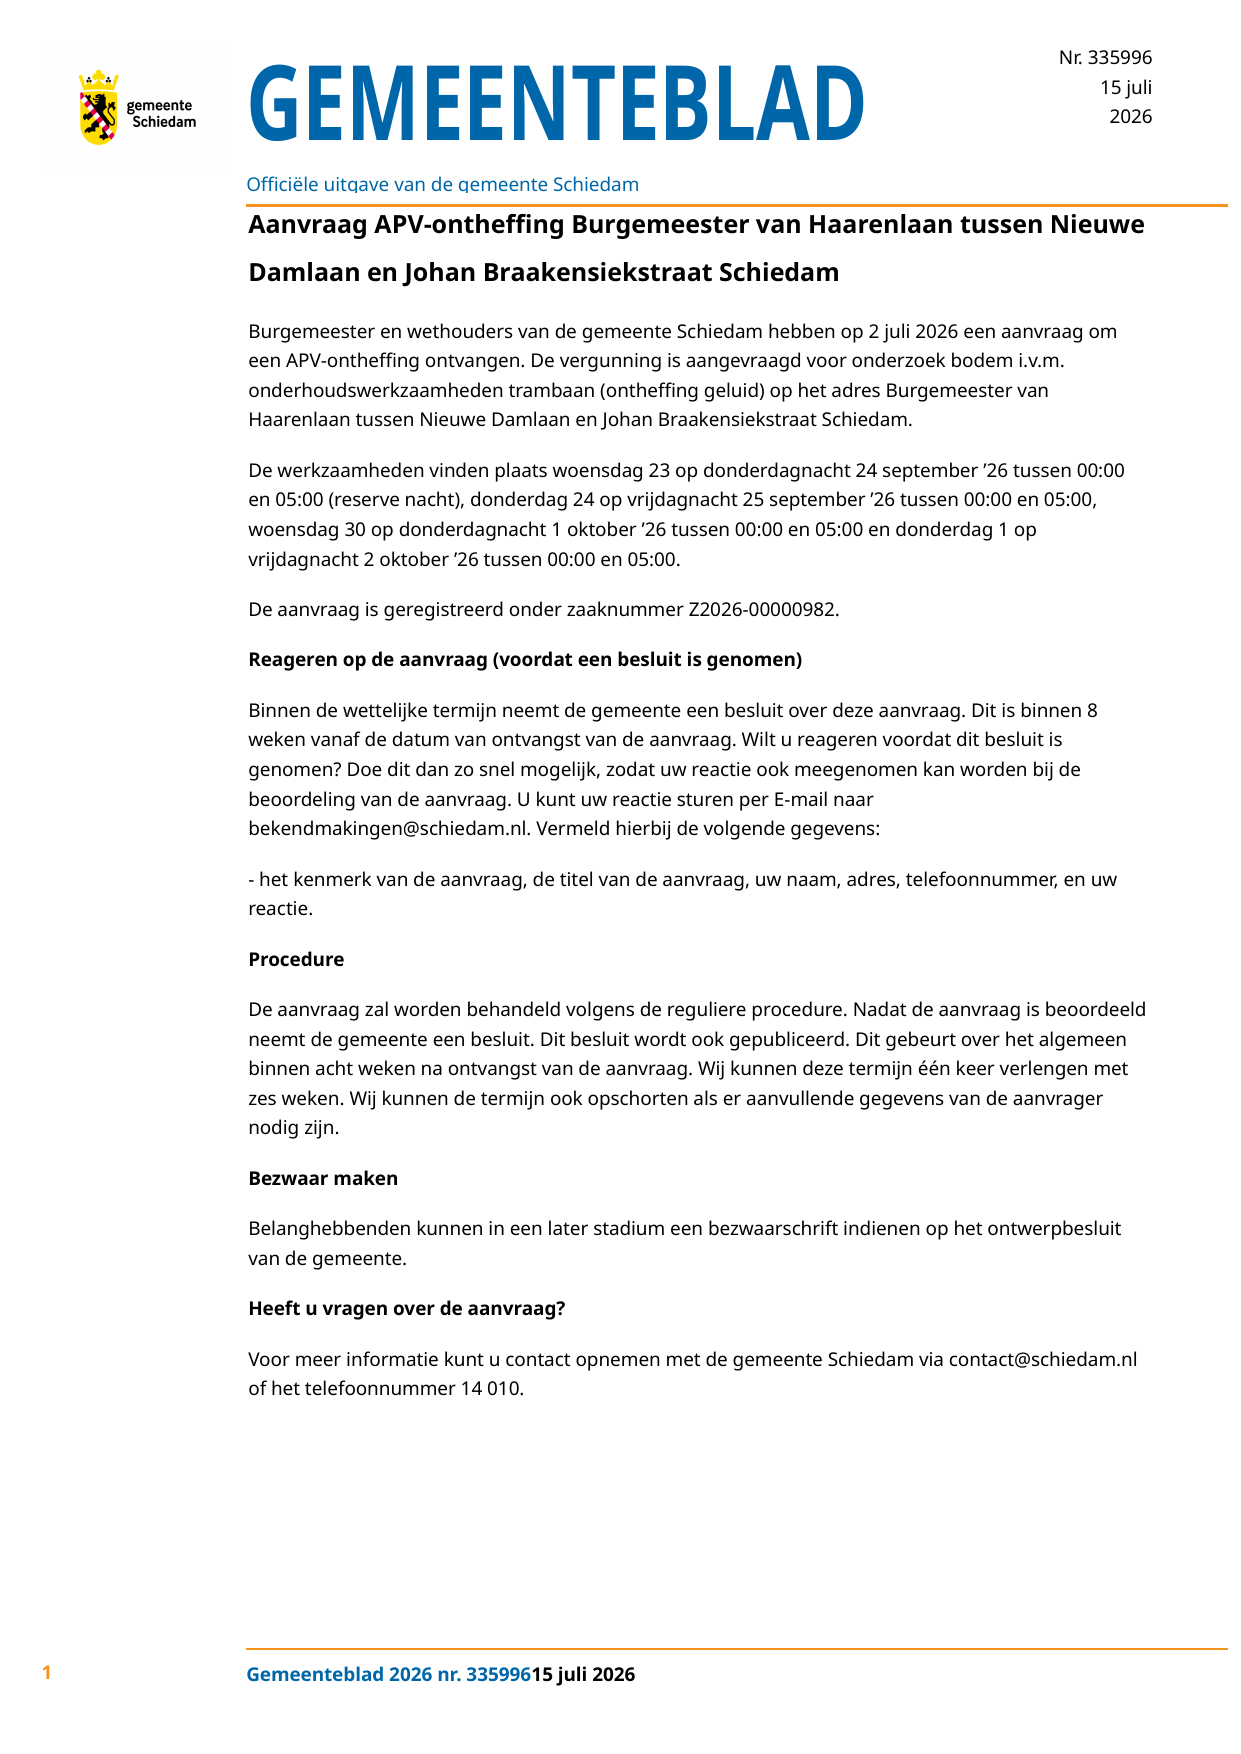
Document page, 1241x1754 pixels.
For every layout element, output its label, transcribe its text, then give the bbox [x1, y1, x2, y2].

text Bezwaar maken [248, 1165, 1152, 1191]
text Heeft u vragen over de aanvraag? [248, 1295, 1152, 1321]
text De werkzaamheden vinden plaats woensdag 23 op donderdagnacht 24 september ’26 tussen 00:00 en 05:00 (reserve nacht), donderdag 24 op vrijdagnacht 25 september ’26 tussen 00:00 en 05:00, woensdag 30 op donderdagnacht 1 oktober ’26 tussen 00:00 en 05:00 en donderdag 1 op vrijdagnacht 2 oktober ’26 tussen 00:00 en 05:00. [248, 457, 1152, 572]
text - het kenmerk van de aanvraag, de titel van de aanvraag, uw naam, adres, telefoonnummer, en uw reactie. [248, 866, 1152, 921]
text Binnen de wettelijke termijn neemt de gemeente een besluit over deze aanvraag. Dit is binnen 8 weken vanaf de datum van ontvangst van de aanvraag. Wilt u reageren voordat dit besluit is genomen? Doe dit dan zo snel mogelijk, zodat uw reactie ook meegenomen kan worden bij de beoordeling van de aanvraag. U kunt uw reactie sturen per E-mail naar bekendmakingen@schiedam.nl. Vermeld hierbij de volgende gegevens: [248, 697, 1152, 841]
text De aanvraag zal worden behandeld volgens de reguliere procedure. Nadat de aanvraag is beoordeeld neemt de gemeente een besluit. Dit besluit wordt ook gepubliceerd. Dit gebeurt over het algemeen binnen acht weken na ontvangst van de aanvraag. Wij kunnen deze termijn één keer verlengen met zes weken. Wij kunnen de termijn ook opschorten als er aanvullende gegevens van de aanvrager nodig zijn. [248, 996, 1152, 1140]
text Belanghebbenden kunnen in een later stadium een bezwaarschrift indienen op het ontwerpbesluit van de gemeente. [248, 1215, 1152, 1271]
text Procedure [248, 946, 1152, 972]
text De aanvraag is geregistreerd onder zaaknummer Z2026-00000982. [248, 596, 1152, 622]
picture [41, 47, 231, 172]
text Voor meer informatie kunt u contact opnemen met de gemeente Schiedam via contact@schiedam.nl of het telefoonnummer 14 010. [248, 1346, 1152, 1401]
text Reageren op de aanvraag (voordat een besluit is genomen) [248, 647, 1152, 672]
text Burgemeester en wethouders van de gemeente Schiedam hebben op 2 juli 2026 een aanvraag om een APV-ontheffing ontvangen. De vergunning is aangevraagd voor onderzoek bodem i.v.m. onderhoudswerkzaamheden trambaan (ontheffing geluid) op het adres Burgemeester van Haarenlaan tussen Nieuwe Damlaan en Johan Braakensiekstraat Schiedam. [248, 318, 1152, 432]
text Aanvraag APV-ontheffing Burgemeester van Haarenlaan tussen Nieuwe Damlaan en Johan Braakensiekstraat Schiedam [248, 207, 1152, 288]
